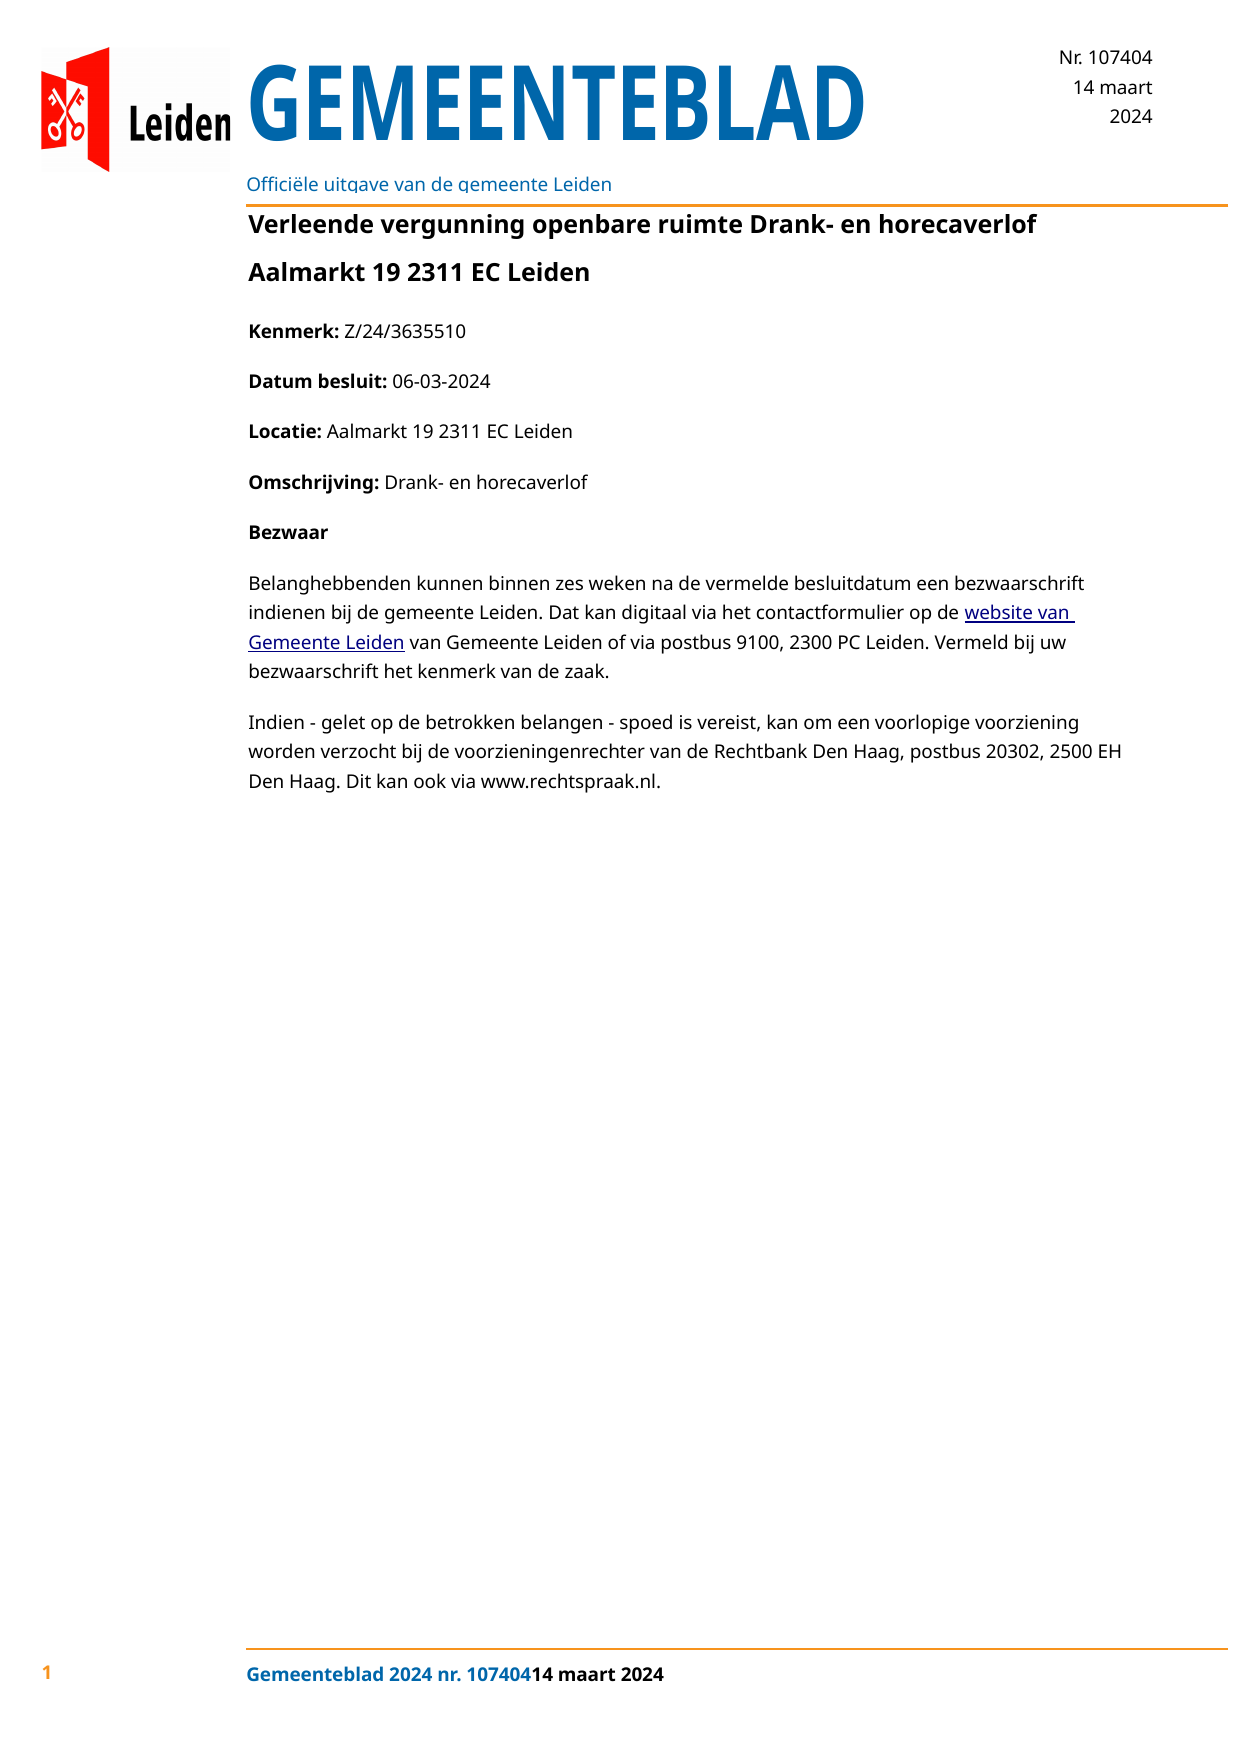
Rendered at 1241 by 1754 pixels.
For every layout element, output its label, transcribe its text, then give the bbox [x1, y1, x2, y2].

picture [41, 47, 231, 172]
text Bezwaar [248, 519, 1152, 545]
text Omschrijving: Drank- en horecaverlof [248, 469, 1152, 495]
text Locatie: Aalmarkt 19 2311 EC Leiden [248, 419, 1152, 444]
text Kenmerk: Z/24/3635510 [248, 318, 1152, 344]
text Datum besluit: 06-03-2024 [248, 368, 1152, 394]
text Verleende vergunning openbare ruimte Drank- en horecaverlof Aalmarkt 19 2311 EC Leiden [248, 207, 1152, 288]
text Indien - gelet op de betrokken belangen - spoed is vereist, kan om een voorlopige voorziening worden verzocht bij de voorzieningenrechter van de Rechtbank Den Haag, postbus 20302, 2500 EH Den Haag. Dit kan ook via www.rechtspraak.nl. [248, 709, 1152, 794]
text Belanghebbenden kunnen binnen zes weken na de vermelde besluitdatum een bezwaarschrift indienen bij de gemeente Leiden. Dat kan digitaal via het contactformulier op de website van Gemeente Leiden van Gemeente Leiden of via postbus 9100, 2300 PC Leiden. Vermeld bij uw bezwaarschrift het kenmerk van de zaak. [248, 570, 1152, 684]
